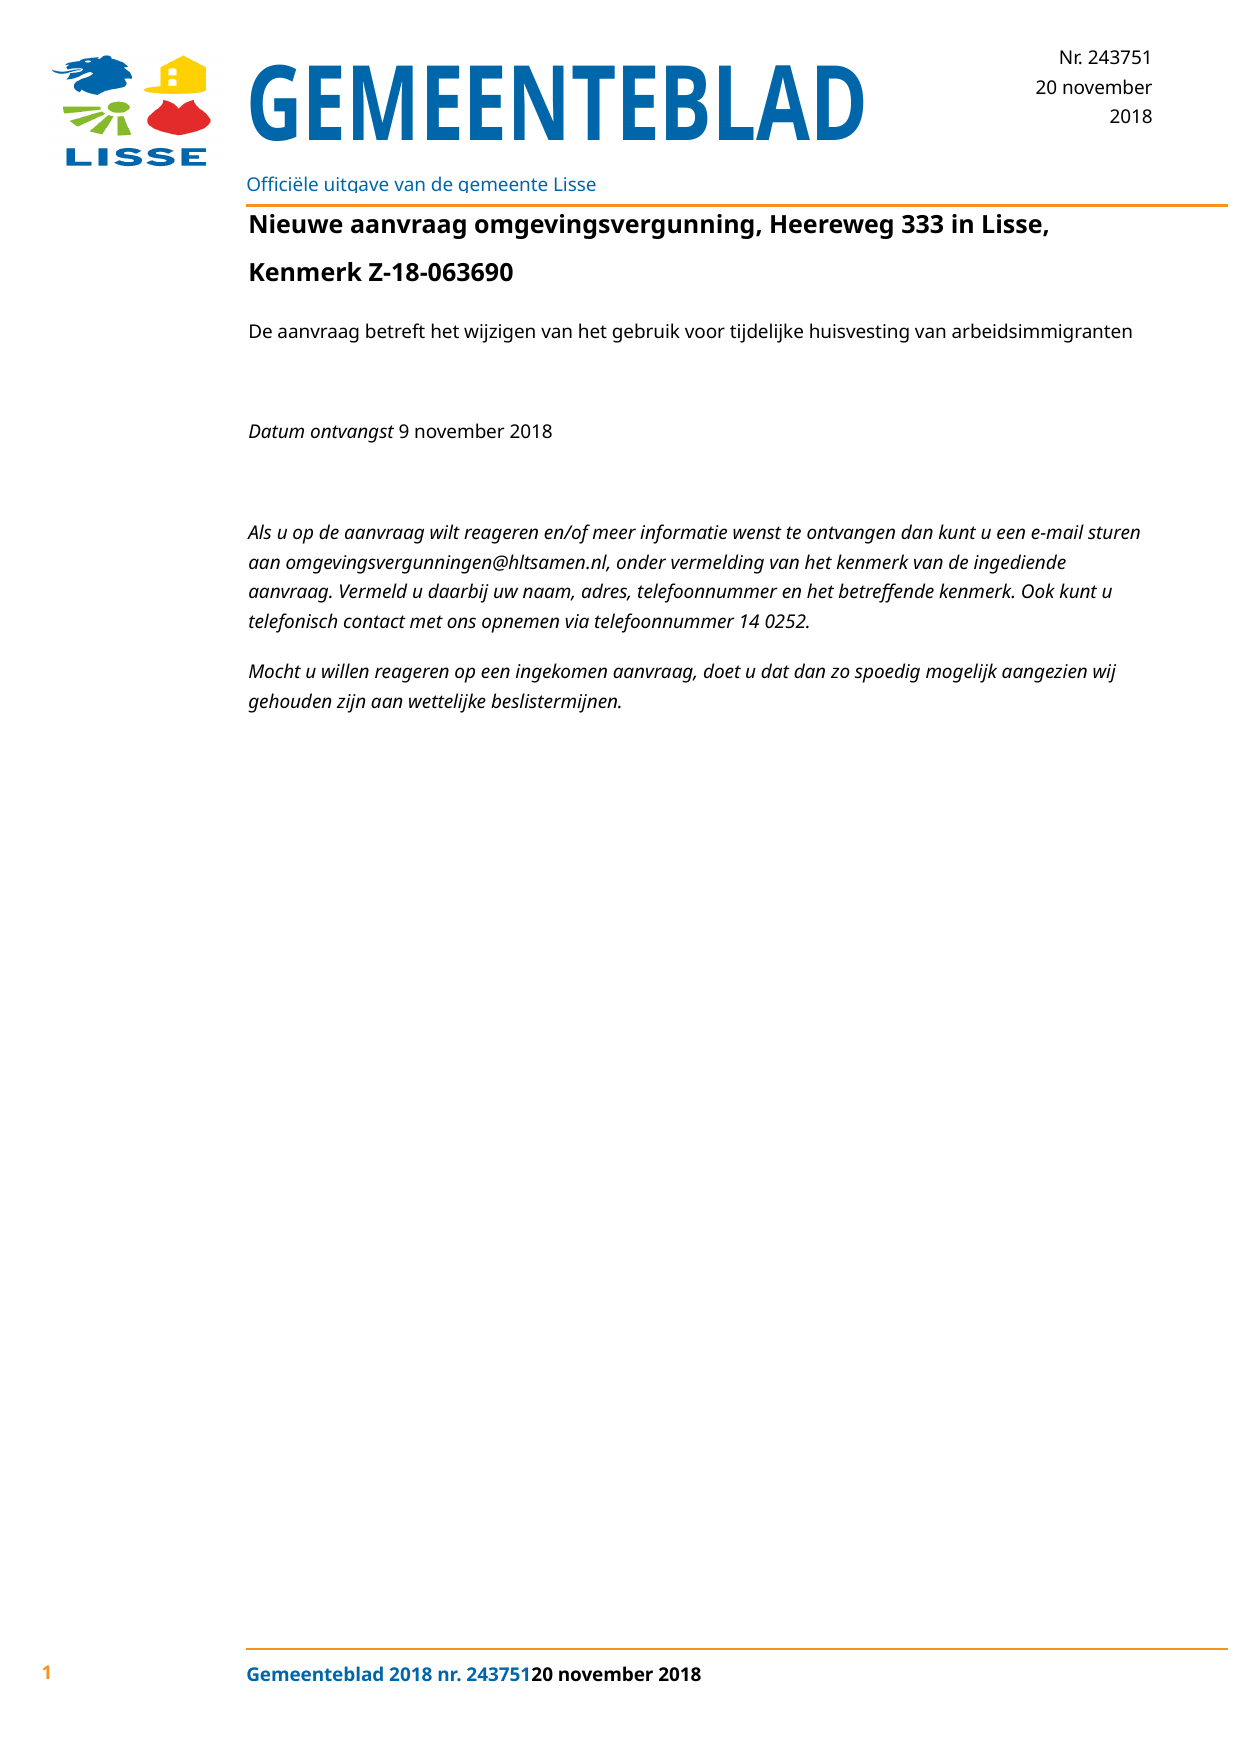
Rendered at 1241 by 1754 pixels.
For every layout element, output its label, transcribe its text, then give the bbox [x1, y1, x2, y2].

text Datum ontvangst 9 november 2018 [248, 419, 1152, 444]
picture [41, 47, 231, 172]
text De aanvraag betreft het wijzigen van het gebruik voor tijdelijke huisvesting van arbeidsimmigranten [248, 318, 1152, 344]
text Nieuwe aanvraag omgevingsvergunning, Heereweg 333 in Lisse, Kenmerk Z-18-063690 [248, 207, 1152, 288]
text Als u op de aanvraag wilt reageren en/of meer informatie wenst te ontvangen dan kunt u een e-mail sturen aan omgevingsvergunningen@hltsamen.nl, onder vermelding van het kenmerk van de ingediende aanvraag. Vermeld u daarbij uw naam, adres, telefoonnummer en het betreffende kenmerk. Ook kunt u telefonisch contact met ons opnemen via telefoonnummer 14 0252. [248, 519, 1152, 634]
text Mocht u willen reageren op een ingekomen aanvraag, doet u dat dan zo spoedig mogelijk aangezien wij gehouden zijn aan wettelijke beslistermijnen. [248, 659, 1152, 714]
